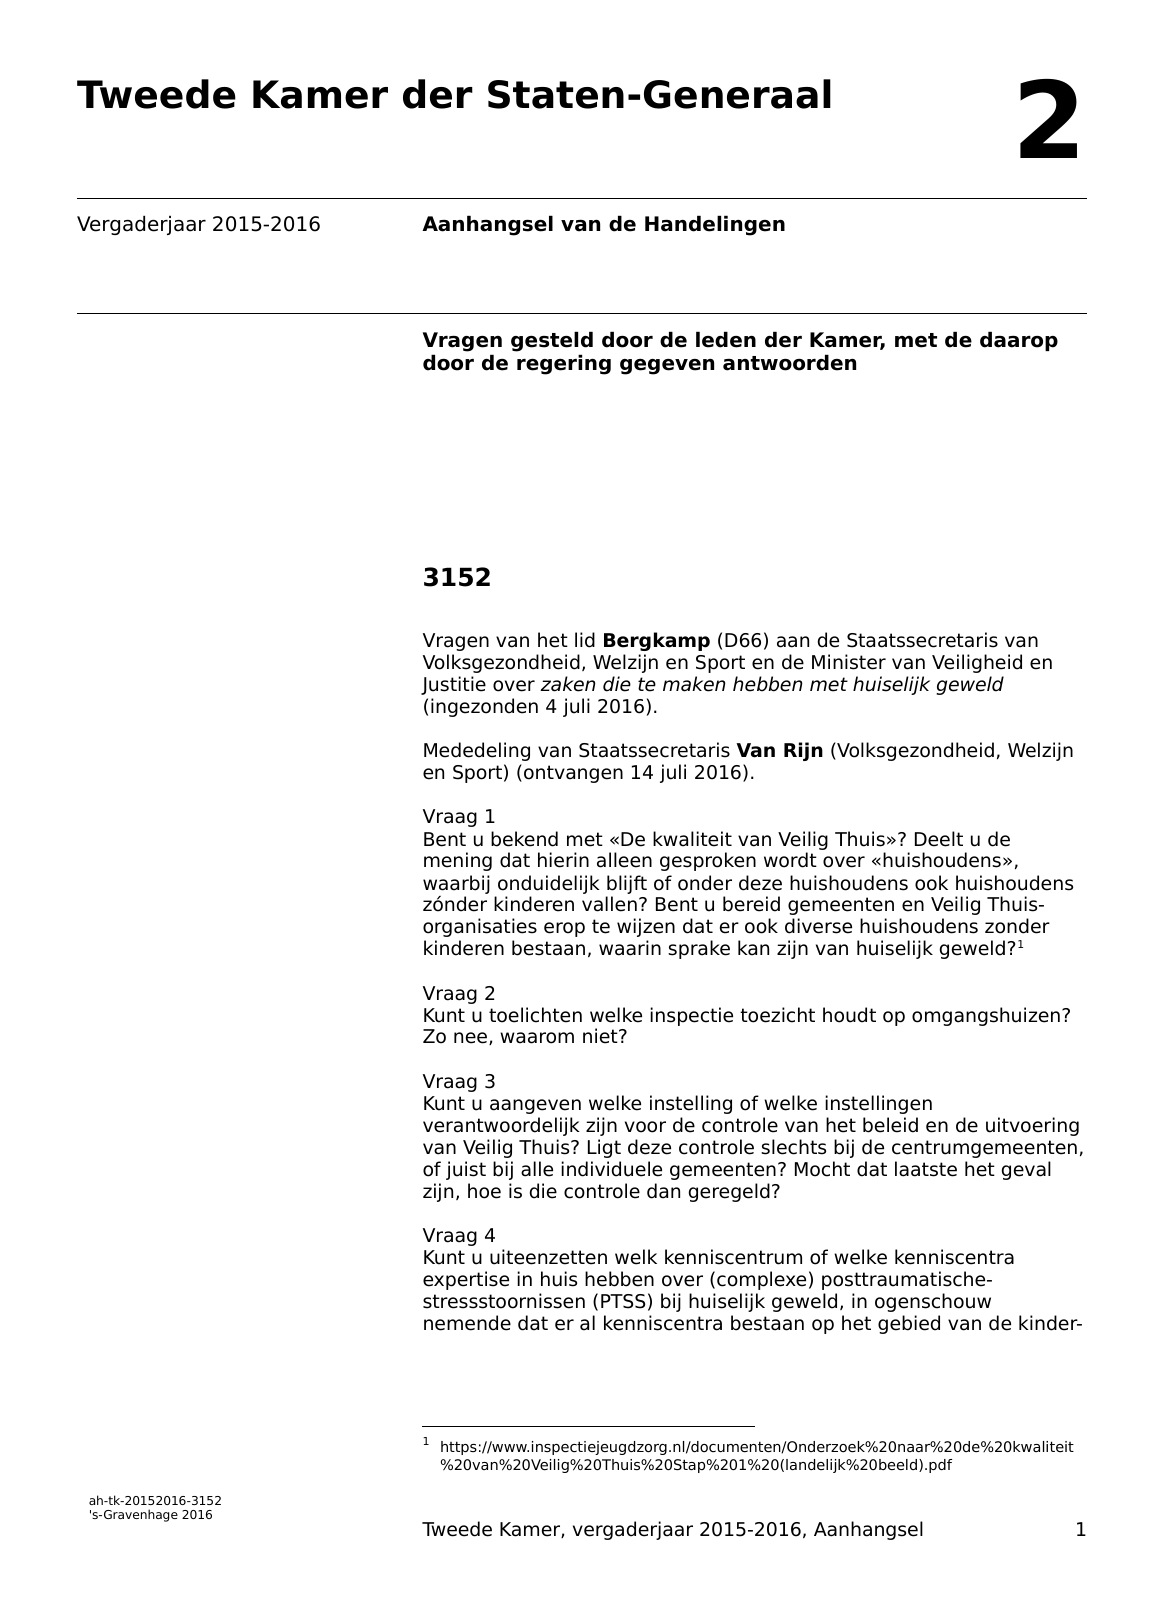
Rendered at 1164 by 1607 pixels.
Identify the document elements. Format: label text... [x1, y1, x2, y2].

text Mededeling van Staatssecretaris Van Rijn (Volksgezondheid, Welzijn en Sport) (ontvangen 14 juli 2016). [422, 740, 1087, 784]
text Kunt u aangeven welke instelling of welke instellingen verantwoordelijk zijn voor de controle van het beleid en de uitvoering van Veilig Thuis? Ligt deze controle slechts bij de centrumgemeenten, of juist bij alle individuele gemeenten? Mocht dat laatste het geval zijn, hoe is die controle dan geregeld? [422, 1093, 1087, 1202]
table_header 2 [886, 59, 1087, 198]
table_cell Aanhangsel van de Handelingen [422, 199, 1087, 313]
table_header Tweede Kamer der Staten-Generaal [77, 59, 886, 198]
table_cell Vragen gesteld door de leden der Kamer, met de daarop door de regering gegeven antwoorden [422, 314, 1087, 375]
text 's-Gravenhage 2016 [88, 1508, 323, 1522]
text Vragen van het lid Bergkamp (D66) aan de Staatssecretaris van Volksgezondheid, Welzijn en Sport en de Minister van Veiligheid en Justitie over zaken die te maken hebben met huiselijk geweld (ingezonden 4 juli 2016). [422, 630, 1087, 718]
text Vraag 4 [422, 1225, 1087, 1247]
text ah-tk-20152016-3152 [88, 1494, 323, 1508]
table_cell Vergaderjaar 2015-2016 [77, 199, 422, 313]
text Kunt u uiteenzetten welk kenniscentrum of welke kenniscentra expertise in huis hebben over (complexe) posttraumatische-stressstoornissen (PTSS) bij huiselijk geweld, in ogenschouw nemende dat er al kenniscentra bestaan op het gebied van de kinder- [422, 1247, 1087, 1334]
text Vraag 3 [422, 1071, 1087, 1093]
text Kunt u toelichten welke inspectie toezicht houdt op omgangshuizen? Zo nee, waarom niet? [422, 1004, 1087, 1048]
text 3152 [422, 563, 1087, 592]
text https://www.inspectiejeugdzorg.nl/documenten/Onderzoek%20naar%20de%20kwaliteit%20van%20Veilig%20Thuis%20Stap%201%20(landelijk%20beeld).pdf [422, 1435, 1087, 1474]
table_cell [77, 314, 422, 375]
text Vraag 1 [422, 806, 1087, 828]
text Vraag 2 [422, 982, 1087, 1004]
text Bent u bekend met «De kwaliteit van Veilig Thuis»? Deelt u de mening dat hierin alleen gesproken wordt over «huishoudens», waarbij onduidelijk blijft of onder deze huishoudens ook huishoudens zónder kinderen vallen? Bent u bereid gemeenten en Veilig Thuis-organisaties erop te wijzen dat er ook diverse huishoudens zonder kinderen bestaan, waarin sprake kan zijn van huiselijk geweld? [422, 828, 1087, 960]
